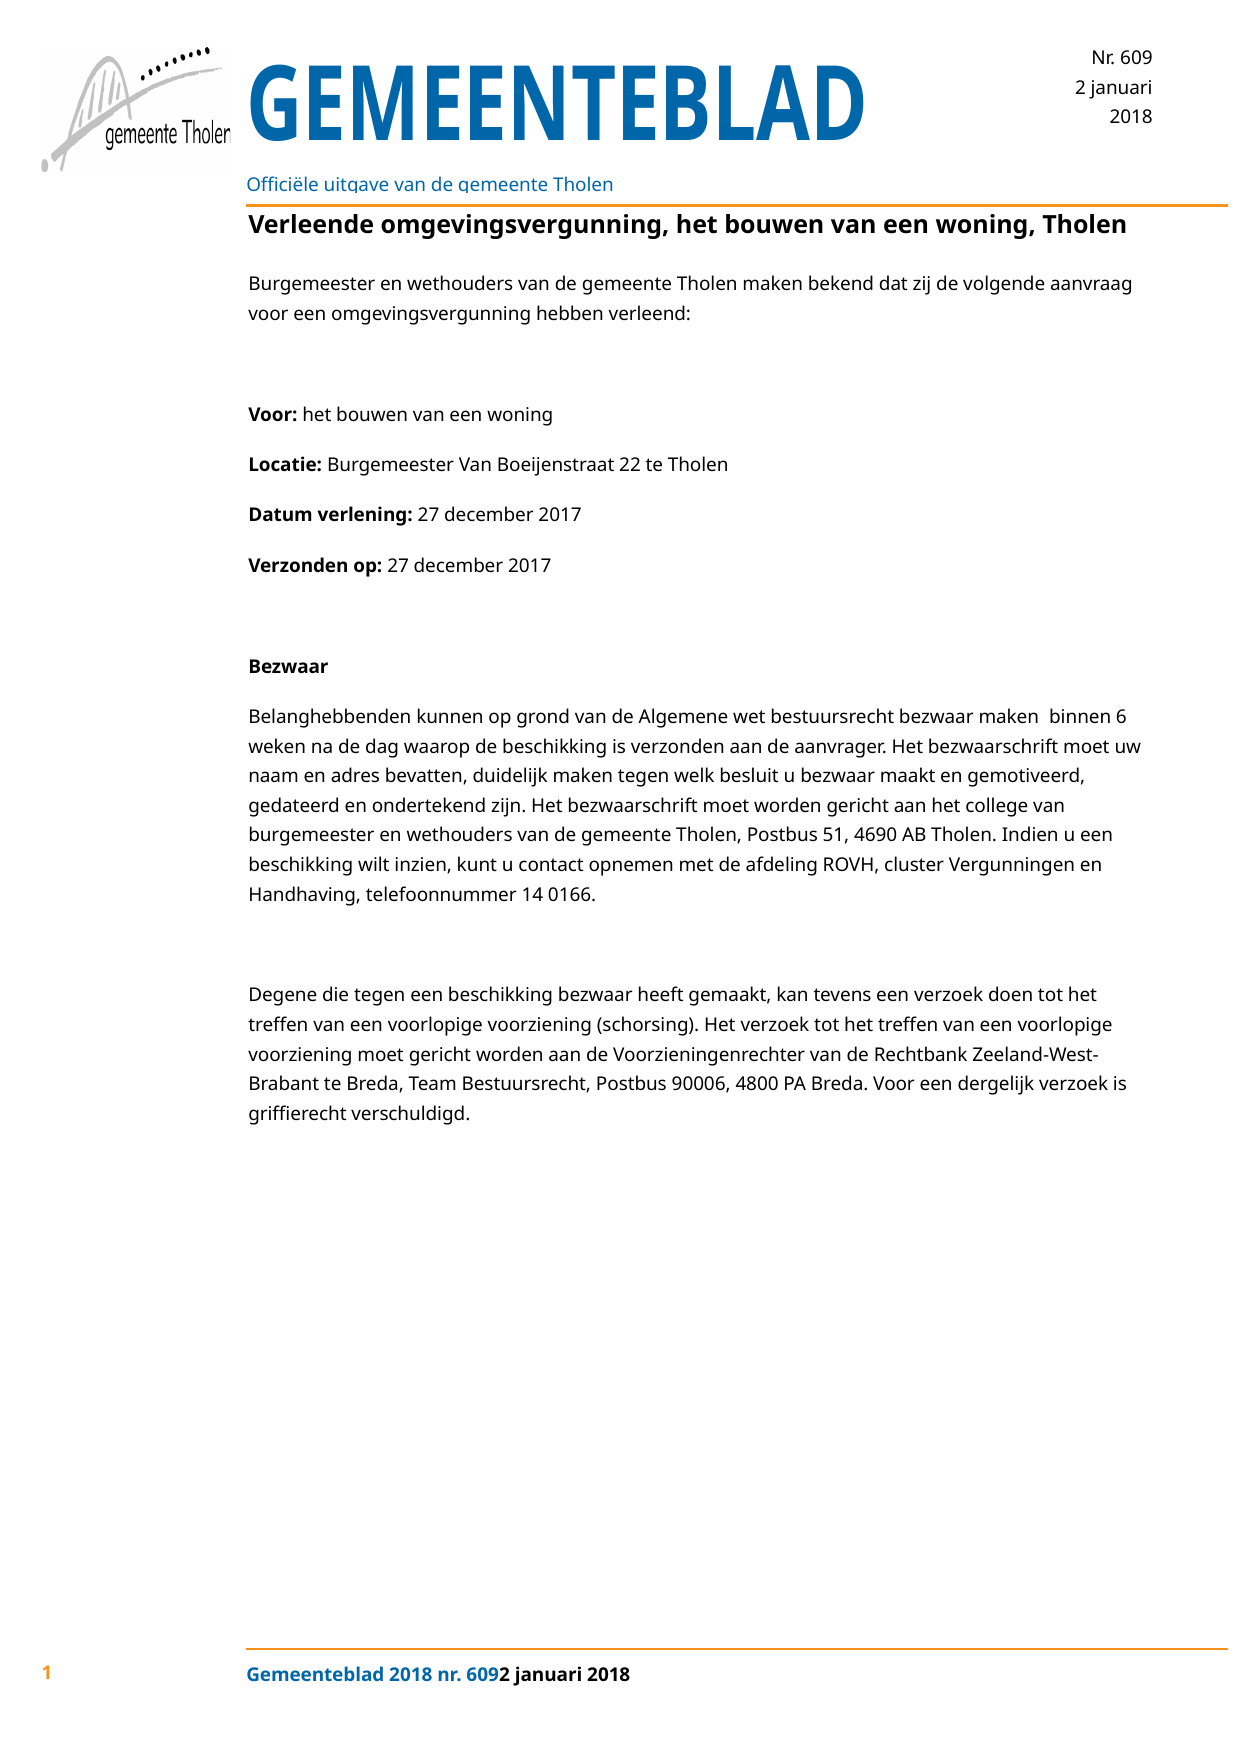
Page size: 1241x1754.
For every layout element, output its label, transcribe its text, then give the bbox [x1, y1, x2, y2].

text Belanghebbenden kunnen op grond van de Algemene wet bestuursrecht bezwaar maken binnen 6 weken na de dag waarop de beschikking is verzonden aan de aanvrager. Het bezwaarschrift moet uw naam en adres bevatten, duidelijk maken tegen welk besluit u bezwaar maakt en gemotiveerd, gedateerd en ondertekend zijn. Het bezwaarschrift moet worden gericht aan het college van burgemeester en wethouders van de gemeente Tholen, Postbus 51, 4690 AB Tholen. Indien u een beschikking wilt inzien, kunt u contact opnemen met de afdeling ROVH, cluster Vergunningen en Handhaving, telefoonnummer 14 0166. [248, 703, 1152, 906]
text Datum verlening: 27 december 2017 [248, 502, 1152, 527]
picture [41, 47, 231, 172]
text Verzonden op: 27 december 2017 [248, 552, 1152, 578]
text Verleende omgevingsvergunning, het bouwen van een woning, Tholen [248, 207, 1152, 241]
text Locatie: Burgemeester Van Boeijenstraat 22 te Tholen [248, 451, 1152, 477]
text Degene die tegen een beschikking bezwaar heeft gemaakt, kan tevens een verzoek doen tot het treffen van een voorlopige voorziening (schorsing). Het verzoek tot het treffen van een voorlopige voorziening moet gericht worden aan de Voorzieningenrechter van de Rechtbank Zeeland-West-Brabant te Breda, Team Bestuursrecht, Postbus 90006, 4800 PA Breda. Voor een dergelijk verzoek is griffierecht verschuldigd. [248, 982, 1152, 1126]
text Bezwaar [248, 653, 1152, 678]
text Burgemeester en wethouders van de gemeente Tholen maken bekend dat zij de volgende aanvraag voor een omgevingsvergunning hebben verleend: [248, 270, 1152, 326]
text Voor: het bouwen van een woning [248, 401, 1152, 426]
